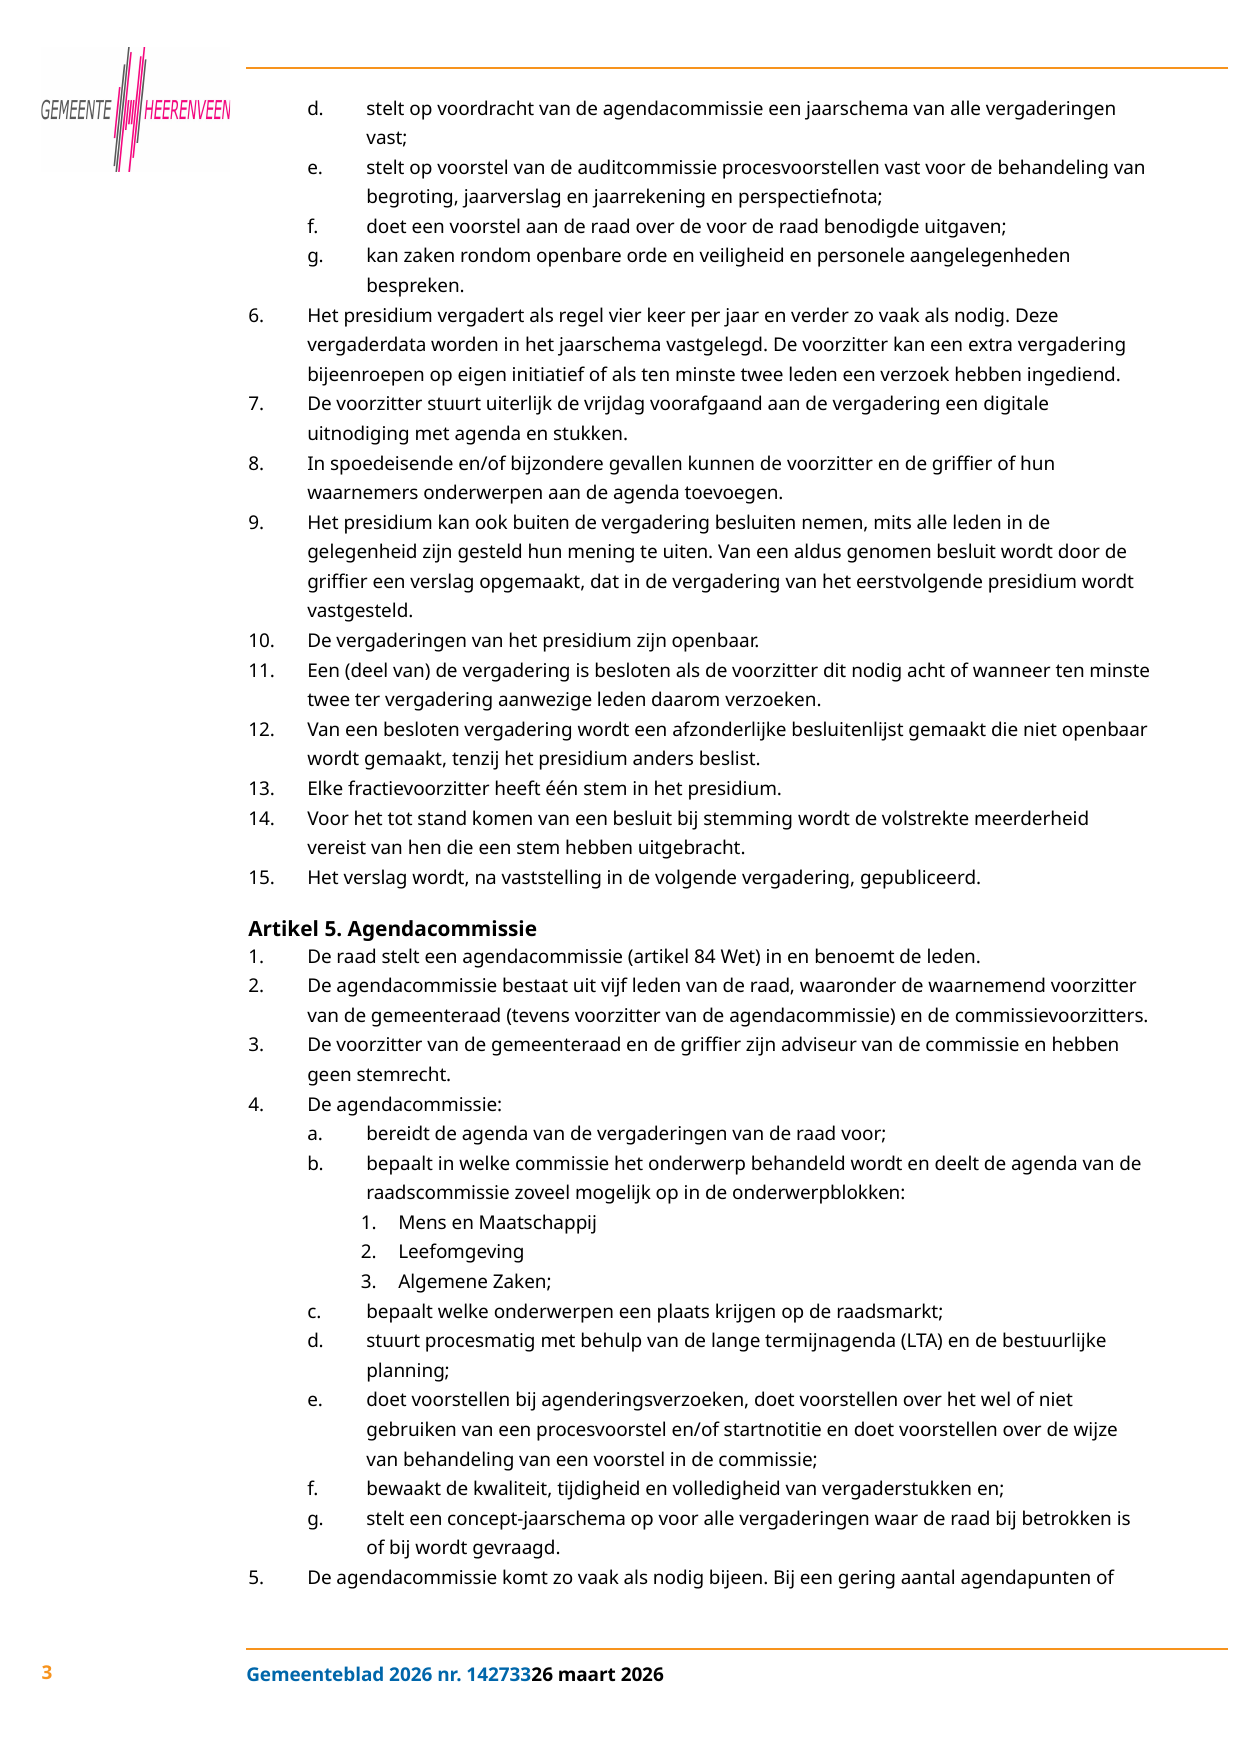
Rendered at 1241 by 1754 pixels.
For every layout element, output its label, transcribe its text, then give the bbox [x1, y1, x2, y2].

list De voorzitter van de gemeenteraad en de griffier zijn adviseur van de commissie en hebben geen stemrecht. [248, 1032, 1152, 1087]
list Algemene Zaken; [361, 1268, 1152, 1294]
list Voor het tot stand komen van een besluit bij stemming wordt de volstrekte meerderheid vereist van hen die een stem hebben uitgebracht. [248, 805, 1152, 860]
picture [41, 47, 231, 172]
list De voorzitter stuurt uiterlijk de vrijdag voorafgaand aan de vergadering een digitale uitnodiging met agenda en stukken. [248, 391, 1152, 446]
text Artikel 5. Agendacommissie [248, 914, 1152, 943]
list bepaalt in welke commissie het onderwerp behandeld wordt en deelt de agenda van de raadscommissie zoveel mogelijk op in de onderwerpblokken: [307, 1150, 1152, 1205]
list Elke fractievoorzitter heeft één stem in het presidium. [248, 775, 1152, 801]
list De raad stelt een agendacommissie (artikel 84 Wet) in en benoemt de leden. [248, 943, 1152, 968]
list stelt een concept-jaarschema op voor alle vergaderingen waar de raad bij betrokken is of bij wordt gevraagd. [307, 1505, 1152, 1560]
list stelt op voorstel van de auditcommissie procesvoorstellen vast voor de behandeling van begroting, jaarverslag en jaarrekening en perspectiefnota; [307, 154, 1152, 209]
list De agendacommissie komt zo vaak als nodig bijeen. Bij een gering aantal agendapunten of [248, 1564, 1152, 1590]
list De agendacommissie: [248, 1091, 1152, 1116]
list De agendacommissie bestaat uit vijf leden van de raad, waaronder de waarnemend voorzitter van de gemeenteraad (tevens voorzitter van de agendacommissie) en de commissievoorzitters. [248, 972, 1152, 1028]
list Mens en Maatschappij [361, 1209, 1152, 1235]
list Van een besloten vergadering wordt een afzonderlijke besluitenlijst gemaakt die niet openbaar wordt gemaakt, tenzij het presidium anders beslist. [248, 716, 1152, 771]
list bereidt de agenda van de vergaderingen van de raad voor; [307, 1120, 1152, 1146]
list Het verslag wordt, na vaststelling in de volgende vergadering, gepubliceerd. [248, 864, 1152, 890]
list stelt op voordracht van de agendacommissie een jaarschema van alle vergaderingen vast; [307, 95, 1152, 150]
list In spoedeisende en/of bijzondere gevallen kunnen de voorzitter en de griffier of hun waarnemers onderwerpen aan de agenda toevoegen. [248, 450, 1152, 505]
list bepaalt welke onderwerpen een plaats krijgen op de raadsmarkt; [307, 1298, 1152, 1323]
list Het presidium vergadert als regel vier keer per jaar en verder zo vaak als nodig. Deze vergaderdata worden in het jaarschema vastgelegd. De voorzitter kan een extra vergadering bijeenroepen op eigen initiatief of als ten minste twee leden een verzoek hebben ingediend. [248, 302, 1152, 387]
list Leefomgeving [361, 1239, 1152, 1264]
list doet voorstellen bij agenderingsverzoeken, doet voorstellen over het wel of niet gebruiken van een procesvoorstel en/of startnotitie en doet voorstellen over de wijze van behandeling van een voorstel in de commissie; [307, 1387, 1152, 1471]
list De vergaderingen van het presidium zijn openbaar. [248, 627, 1152, 653]
list Een (deel van) de vergadering is besloten als de voorzitter dit nodig acht of wanneer ten minste twee ter vergadering aanwezige leden daarom verzoeken. [248, 657, 1152, 712]
list kan zaken rondom openbare orde en veiligheid en personele aangelegenheden bespreken. [307, 243, 1152, 298]
list Het presidium kan ook buiten de vergadering besluiten nemen, mits alle leden in de gelegenheid zijn gesteld hun mening te uiten. Van een aldus genomen besluit wordt door de griffier een verslag opgemaakt, dat in de vergadering van het eerstvolgende presidium wordt vastgesteld. [248, 509, 1152, 623]
list stuurt procesmatig met behulp van de lange termijnagenda (LTA) en de bestuurlijke planning; [307, 1327, 1152, 1383]
list doet een voorstel aan de raad over de voor de raad benodigde uitgaven; [307, 213, 1152, 239]
list bewaakt de kwaliteit, tijdigheid en volledigheid van vergaderstukken en; [307, 1475, 1152, 1501]
